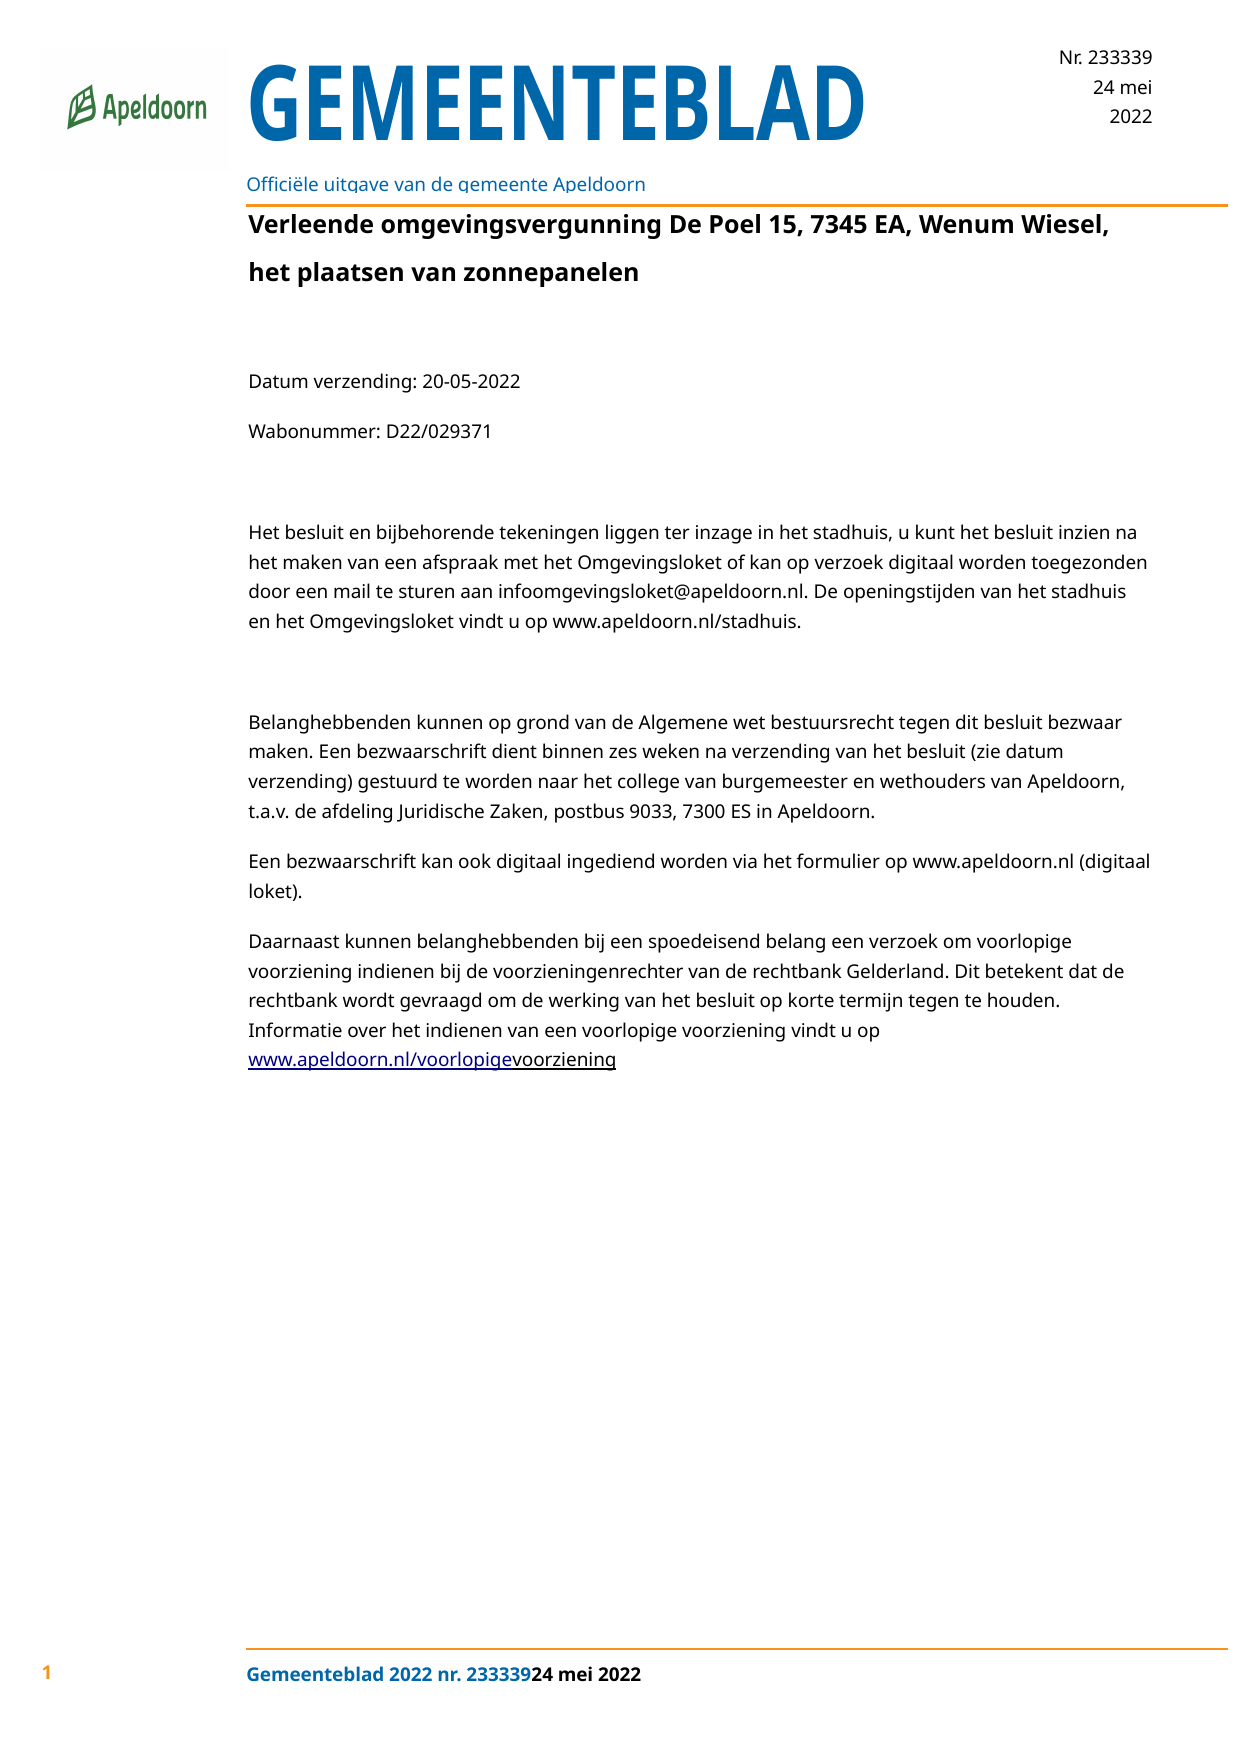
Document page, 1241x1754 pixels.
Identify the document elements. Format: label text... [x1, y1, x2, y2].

text Datum verzending: 20-05-2022 [248, 368, 1152, 394]
text Belanghebbenden kunnen op grond van de Algemene wet bestuursrecht tegen dit besluit bezwaar maken. Een bezwaarschrift dient binnen zes weken na verzending van het besluit (zie datum verzending) gestuurd te worden naar het college van burgemeester en wethouders van Apeldoorn, t.a.v. de afdeling Juridische Zaken, postbus 9033, 7300 ES in Apeldoorn. [248, 709, 1152, 824]
text Het besluit en bijbehorende tekeningen liggen ter inzage in het stadhuis, u kunt het besluit inzien na het maken van een afspraak met het Omgevingsloket of kan op verzoek digitaal worden toegezonden door een mail te sturen aan infoomgevingsloket@apeldoorn.nl. De openingstijden van het stadhuis en het Omgevingsloket vindt u op www.apeldoorn.nl/stadhuis. [248, 519, 1152, 634]
text Wabonummer: D22/029371 [248, 419, 1152, 444]
text Een bezwaarschrift kan ook digitaal ingediend worden via het formulier op www.apeldoorn.nl (digitaal loket). [248, 848, 1152, 904]
text Verleende omgevingsvergunning De Poel 15, 7345 EA, Wenum Wiesel, het plaatsen van zonnepanelen [248, 207, 1152, 288]
picture [41, 47, 231, 172]
text Daarnaast kunnen belanghebbenden bij een spoedeisend belang een verzoek om voorlopige voorziening indienen bij de voorzieningenrechter van de rechtbank Gelderland. Dit betekent dat de rechtbank wordt gevraagd om de werking van het besluit op korte termijn tegen te houden. Informatie over het indienen van een voorlopige voorziening vindt u op www.apeldoorn.nl/voorlopigevoorziening [248, 928, 1152, 1072]
